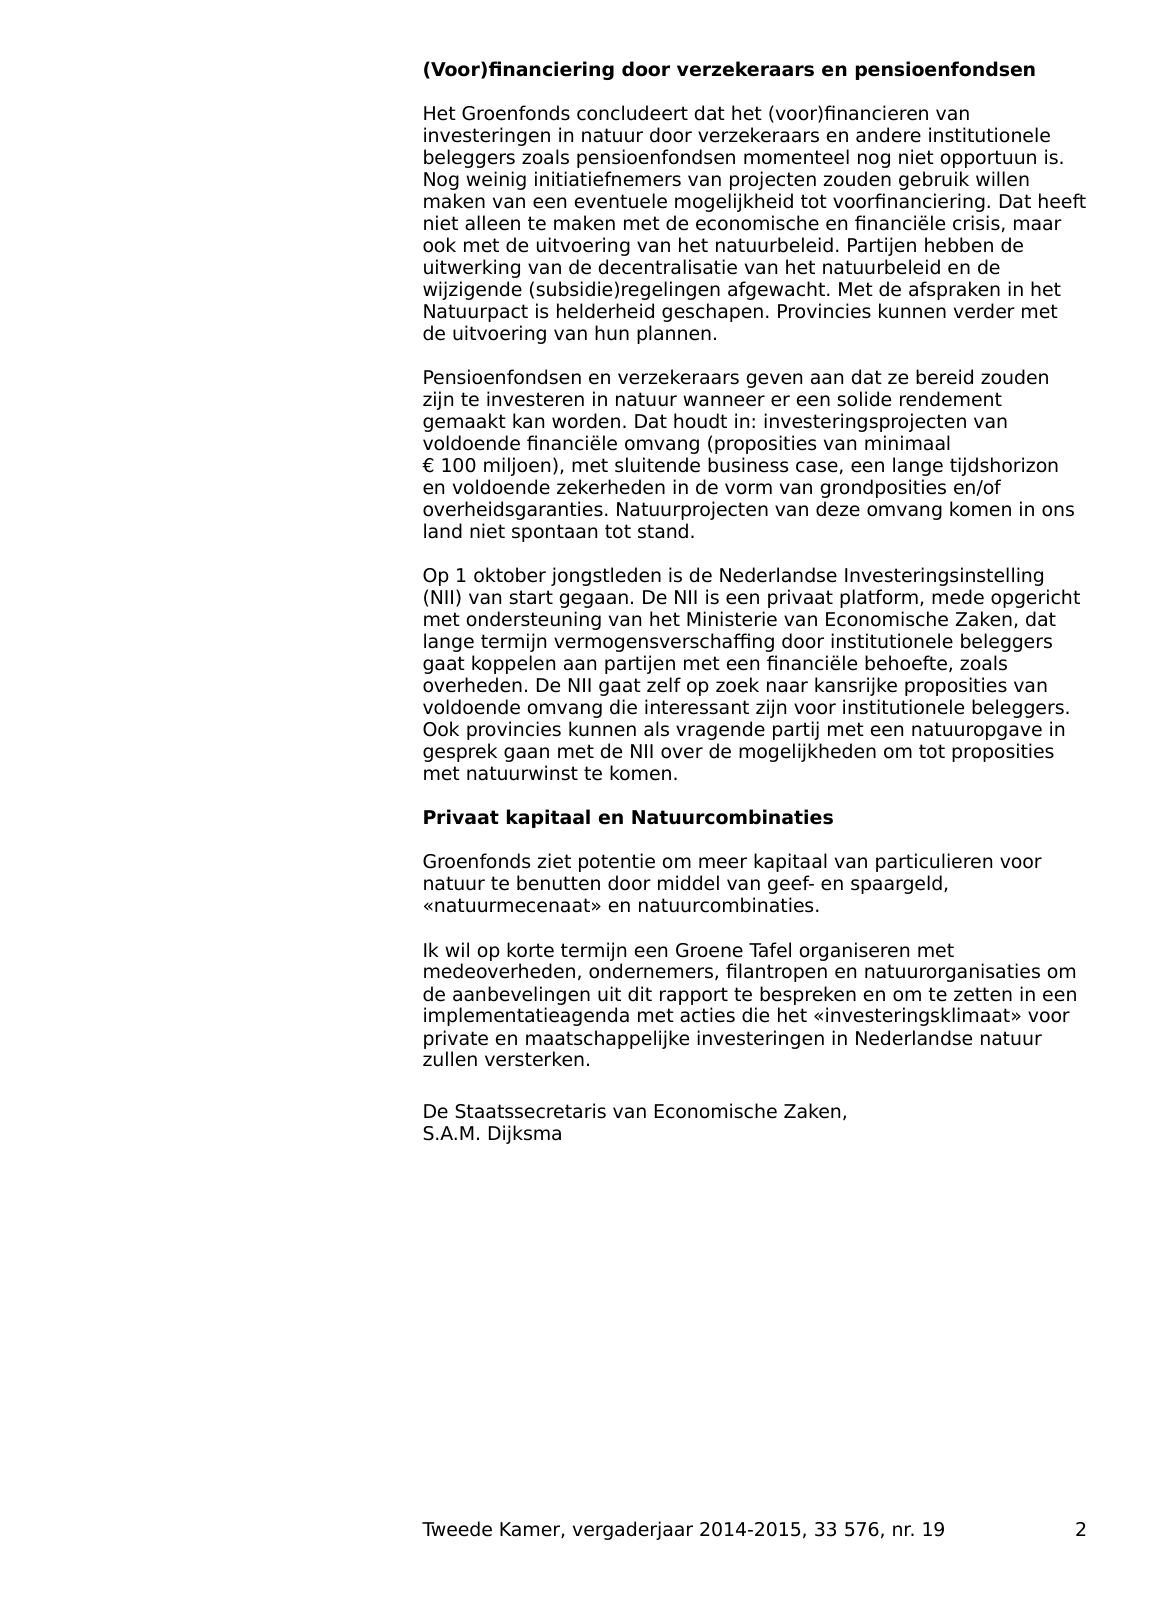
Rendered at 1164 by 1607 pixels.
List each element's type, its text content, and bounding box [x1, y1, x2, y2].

text Op 1 oktober jongstleden is de Nederlandse Investeringsinstelling (NII) van start gegaan. De NII is een privaat platform, mede opgericht met ondersteuning van het Ministerie van Economische Zaken, dat lange termijn vermogensverschaffing door institutionele beleggers gaat koppelen aan partijen met een financiële behoefte, zoals overheden. De NII gaat zelf op zoek naar kansrijke proposities van voldoende omvang die interessant zijn voor institutionele beleggers. Ook provincies kunnen als vragende partij met een natuuropgave in gesprek gaan met de NII over de mogelijkheden om tot proposities met natuurwinst te komen. [422, 565, 1087, 785]
text Het Groenfonds concludeert dat het (voor)financieren van investeringen in natuur door verzekeraars en andere institutionele beleggers zoals pensioenfondsen momenteel nog niet opportuun is. Nog weinig initiatiefnemers van projecten zouden gebruik willen maken van een eventuele mogelijkheid tot voorfinanciering. Dat heeft niet alleen te maken met de economische en financiële crisis, maar ook met de uitvoering van het natuurbeleid. Partijen hebben de uitwerking van de decentralisatie van het natuurbeleid en de wijzigende (subsidie)regelingen afgewacht. Met de afspraken in het Natuurpact is helderheid geschapen. Provincies kunnen verder met de uitvoering van hun plannen. [422, 103, 1087, 345]
subtitle (Voor)financiering door verzekeraars en pensioenfondsen [422, 59, 1087, 81]
subtitle Privaat kapitaal en Natuurcombinaties [422, 807, 1087, 829]
text Pensioenfondsen en verzekeraars geven aan dat ze bereid zouden zijn te investeren in natuur wanneer er een solide rendement gemaakt kan worden. Dat houdt in: investeringsprojecten van voldoende financiële omvang (proposities van minimaal € 100 miljoen), met sluitende business case, een lange tijdshorizon en voldoende zekerheden in de vorm van grondposities en/of overheidsgaranties. Natuurprojecten van deze omvang komen in ons land niet spontaan tot stand. [422, 367, 1087, 543]
text Ik wil op korte termijn een Groene Tafel organiseren met medeoverheden, ondernemers, filantropen en natuurorganisaties om de aanbevelingen uit dit rapport te bespreken en om te zetten in een implementatieagenda met acties die het «investeringsklimaat» voor private en maatschappelijke investeringen in Nederlandse natuur zullen versterken. [422, 939, 1087, 1071]
text Groenfonds ziet potentie om meer kapitaal van particulieren voor natuur te benutten door middel van geef- en spaargeld, «natuurmecenaat» en natuurcombinaties. [422, 851, 1087, 917]
text De Staatssecretaris van Economische Zaken, S.A.M. Dijksma [422, 1101, 1087, 1145]
